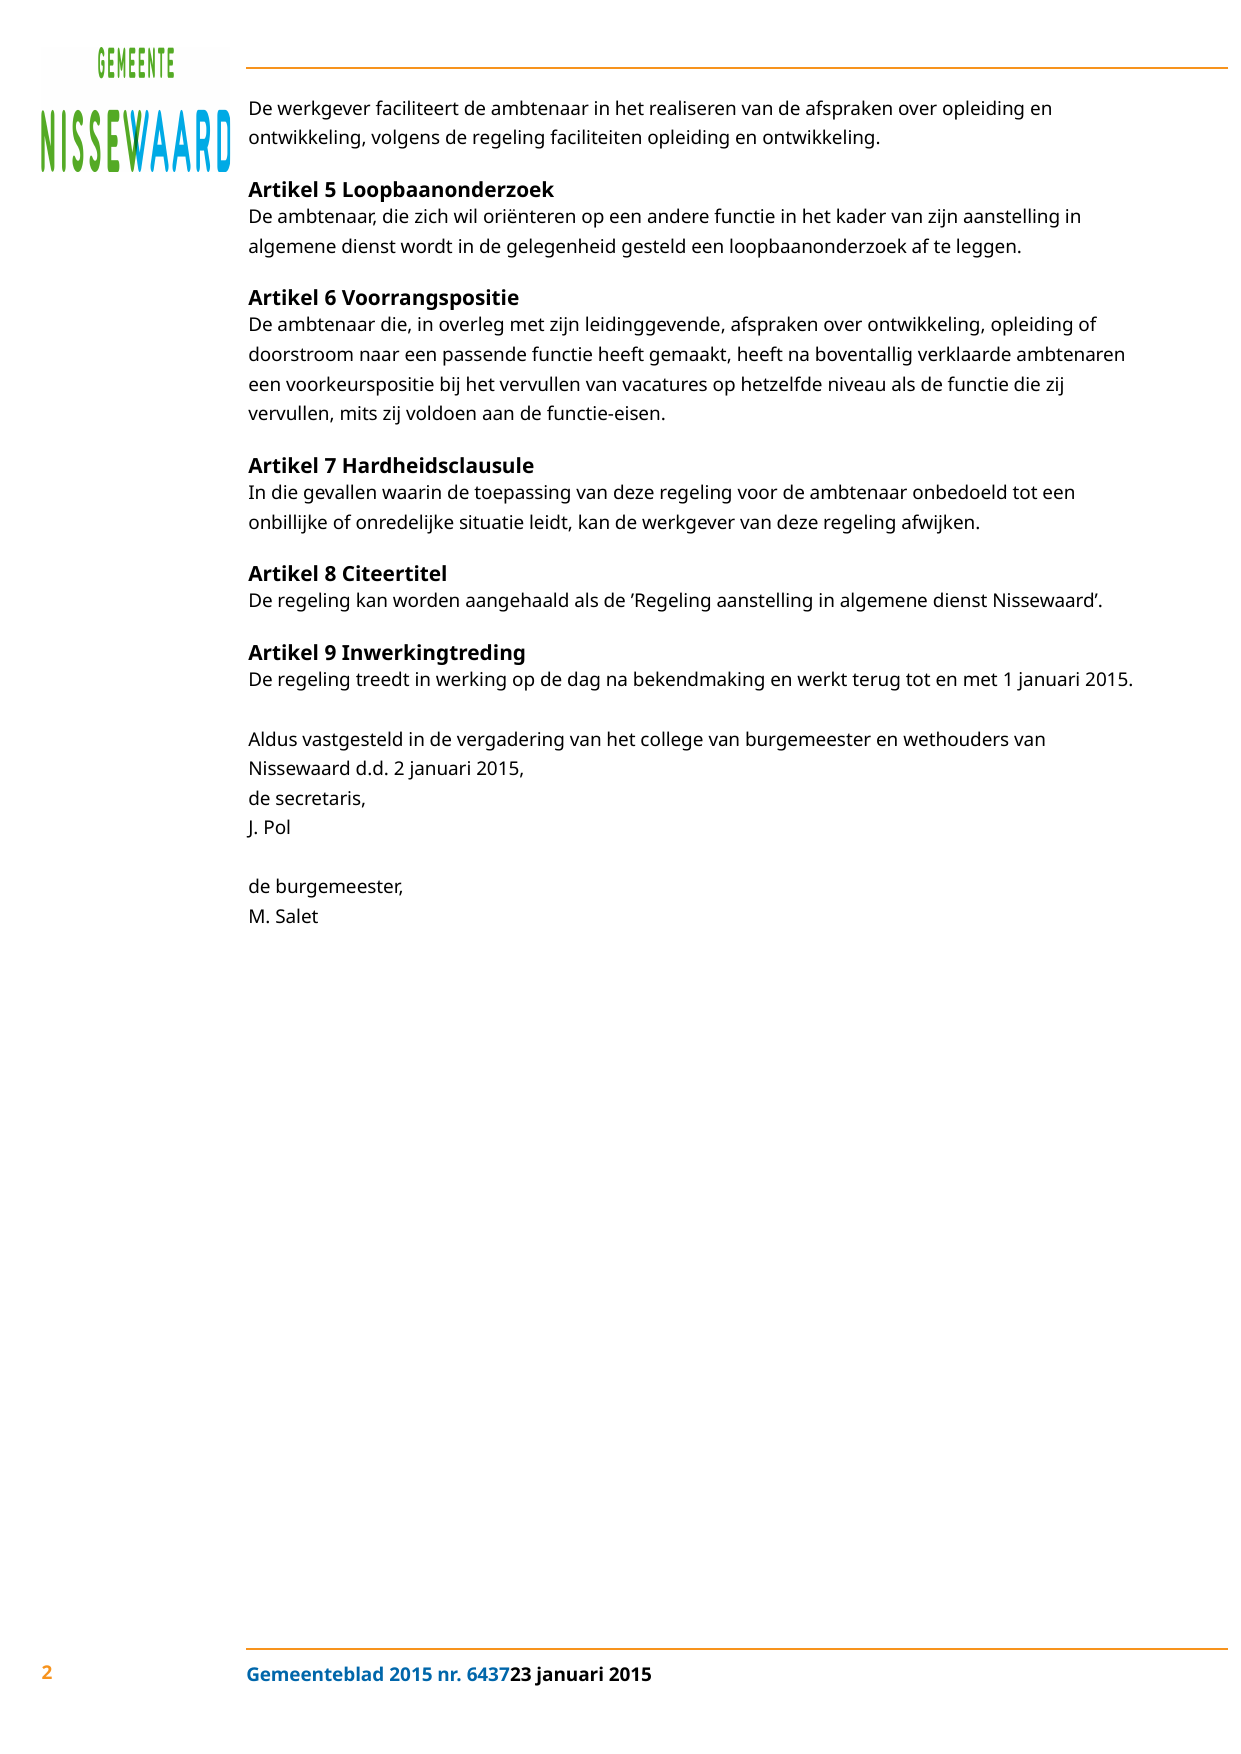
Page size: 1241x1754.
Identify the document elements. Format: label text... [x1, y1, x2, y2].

picture [41, 47, 231, 172]
text De ambtenaar, die zich wil oriënteren op een andere functie in het kader van zijn aanstelling in algemene dienst wordt in de gelegenheid gesteld een loopbaanonderzoek af te leggen. [248, 203, 1152, 258]
text M. Salet [248, 903, 1152, 929]
text Artikel 5 Loopbaanonderzoek [248, 175, 1152, 203]
text De regeling kan worden aangehaald als de ’Regeling aanstelling in algemene dienst Nissewaard’. [248, 588, 1152, 613]
text Aldus vastgesteld in de vergadering van het college van burgemeester en wethouders van Nissewaard d.d. 2 januari 2015, [248, 726, 1152, 781]
text de secretaris, [248, 785, 1152, 811]
text De regeling treedt in werking op de dag na bekendmaking en werkt terug tot en met 1 januari 2015. [248, 667, 1152, 692]
text De werkgever faciliteert de ambtenaar in het realiseren van de afspraken over opleiding en ontwikkeling, volgens de regeling faciliteiten opleiding en ontwikkeling. [248, 95, 1152, 150]
text Artikel 6 Voorrangspositie [248, 283, 1152, 312]
picture [201, 122, 206, 138]
picture [176, 157, 187, 172]
text de burgemeester, [248, 874, 1152, 899]
text J. Pol [248, 814, 1152, 840]
text Artikel 9 Inwerkingtreding [248, 638, 1152, 667]
text De ambtenaar die, in overleg met zijn leidinggevende, afspraken over ontwikkeling, opleiding of doorstroom naar een passende functie heeft gemaakt, heeft na boventallig verklaarde ambtenaren een voorkeurspositie bij het vervullen van vacatures op hetzelfde niveau als de functie die zij vervullen, mits zij voldoen aan de functie-eisen. [248, 312, 1152, 426]
picture [154, 157, 165, 172]
text In die gevallen waarin de toepassing van deze regeling voor de ambtenaar onbedoeld tot een onbillijke of onredelijke situatie leidt, kan de werkgever van deze regeling afwijken. [248, 479, 1152, 534]
picture [222, 122, 227, 160]
picture [200, 151, 206, 172]
text Artikel 8 Citeertitel [248, 559, 1152, 588]
text Artikel 7 Hardheidsclausule [248, 451, 1152, 479]
